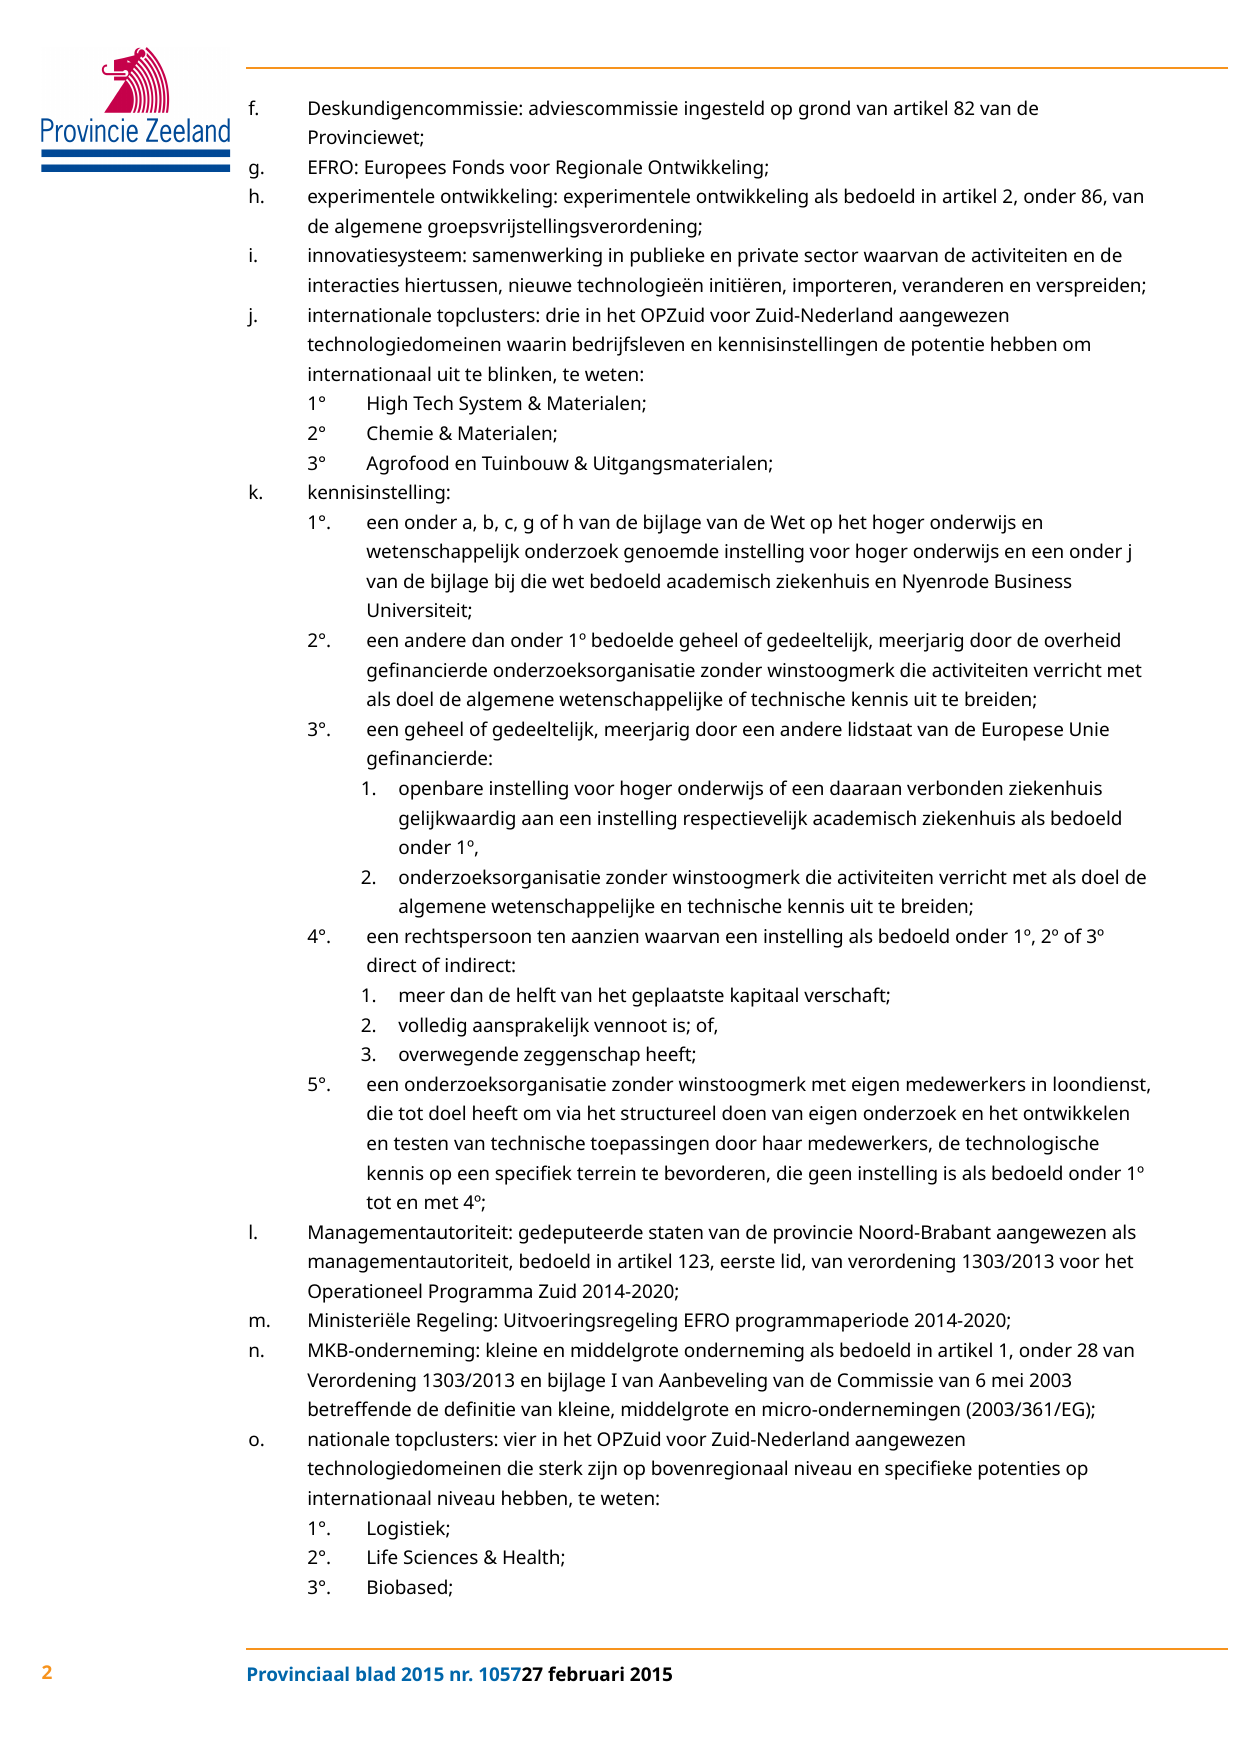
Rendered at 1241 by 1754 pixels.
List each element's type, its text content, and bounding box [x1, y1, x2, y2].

list Biobased; [307, 1574, 1152, 1600]
list nationale topclusters: vier in het OPZuid voor Zuid-Nederland aangewezen technologiedomeinen die sterk zijn op bovenregionaal niveau en specifieke potenties op internationaal niveau hebben, te weten: [248, 1426, 1152, 1511]
list Life Sciences & Health; [307, 1544, 1152, 1570]
list MKB-onderneming: kleine en middelgrote onderneming als bedoeld in artikel 1, onder 28 van Verordening 1303/2013 en bijlage I van Aanbeveling van de Commissie van 6 mei 2003 betreffende de definitie van kleine, middelgrote en micro-ondernemingen (2003/361/EG); [248, 1337, 1152, 1422]
list volledig aansprakelijk vennoot is; of, [361, 1012, 1152, 1038]
list onderzoeksorganisatie zonder winstoogmerk die activiteiten verricht met als doel de algemene wetenschappelijke en technische kennis uit te breiden; [361, 864, 1152, 919]
list een geheel of gedeeltelijk, meerjarig door een andere lidstaat van de Europese Unie gefinancierde: [307, 716, 1152, 771]
list EFRO: Europees Fonds voor Regionale Ontwikkeling; [248, 154, 1152, 180]
list High Tech System & Materialen; [307, 391, 1152, 416]
list Logistiek; [307, 1515, 1152, 1541]
list Ministeriële Regeling: Uitvoeringsregeling EFRO programmaperiode 2014-2020; [248, 1308, 1152, 1333]
list een andere dan onder 1º bedoelde geheel of gedeeltelijk, meerjarig door de overheid gefinancierde onderzoeksorganisatie zonder winstoogmerk die activiteiten verricht met als doel de algemene wetenschappelijke of technische kennis uit te breiden; [307, 627, 1152, 712]
list een rechtspersoon ten aanzien waarvan een instelling als bedoeld onder 1º, 2º of 3º direct of indirect: [307, 923, 1152, 978]
list meer dan de helft van het geplaatste kapitaal verschaft; [361, 982, 1152, 1008]
list Deskundigencommissie: adviescommissie ingesteld op grond van artikel 82 van de Provinciewet; [248, 95, 1152, 150]
picture [41, 47, 231, 172]
list een onder a, b, c, g of h van de bijlage van de Wet op het hoger onderwijs en wetenschappelijk onderzoek genoemde instelling voor hoger onderwijs en een onder j van de bijlage bij die wet bedoeld academisch ziekenhuis en Nyenrode Business Universiteit; [307, 509, 1152, 623]
list een onderzoeksorganisatie zonder winstoogmerk met eigen medewerkers in loondienst, die tot doel heeft om via het structureel doen van eigen onderzoek en het ontwikkelen en testen van technische toepassingen door haar medewerkers, de technologische kennis op een specifiek terrein te bevorderen, die geen instelling is als bedoeld onder 1º tot en met 4º; [307, 1071, 1152, 1215]
list Chemie & Materialen; [307, 420, 1152, 446]
list Agrofood en Tuinbouw & Uitgangsmaterialen; [307, 450, 1152, 476]
list innovatiesysteem: samenwerking in publieke en private sector waarvan de activiteiten en de interacties hiertussen, nieuwe technologieën initiëren, importeren, veranderen en verspreiden; [248, 243, 1152, 298]
list overwegende zeggenschap heeft; [361, 1041, 1152, 1067]
list Managementautoriteit: gedeputeerde staten van de provincie Noord-Brabant aangewezen als managementautoriteit, bedoeld in artikel 123, eerste lid, van verordening 1303/2013 voor het Operationeel Programma Zuid 2014-2020; [248, 1219, 1152, 1304]
list experimentele ontwikkeling: experimentele ontwikkeling als bedoeld in artikel 2, onder 86, van de algemene groepsvrijstellingsverordening; [248, 183, 1152, 239]
list kennisinstelling: [248, 479, 1152, 505]
list internationale topclusters: drie in het OPZuid voor Zuid-Nederland aangewezen technologiedomeinen waarin bedrijfsleven en kennisinstellingen de potentie hebben om internationaal uit te blinken, te weten: [248, 302, 1152, 387]
list openbare instelling voor hoger onderwijs of een daaraan verbonden ziekenhuis gelijkwaardig aan een instelling respectievelijk academisch ziekenhuis als bedoeld onder 1º, [361, 775, 1152, 860]
